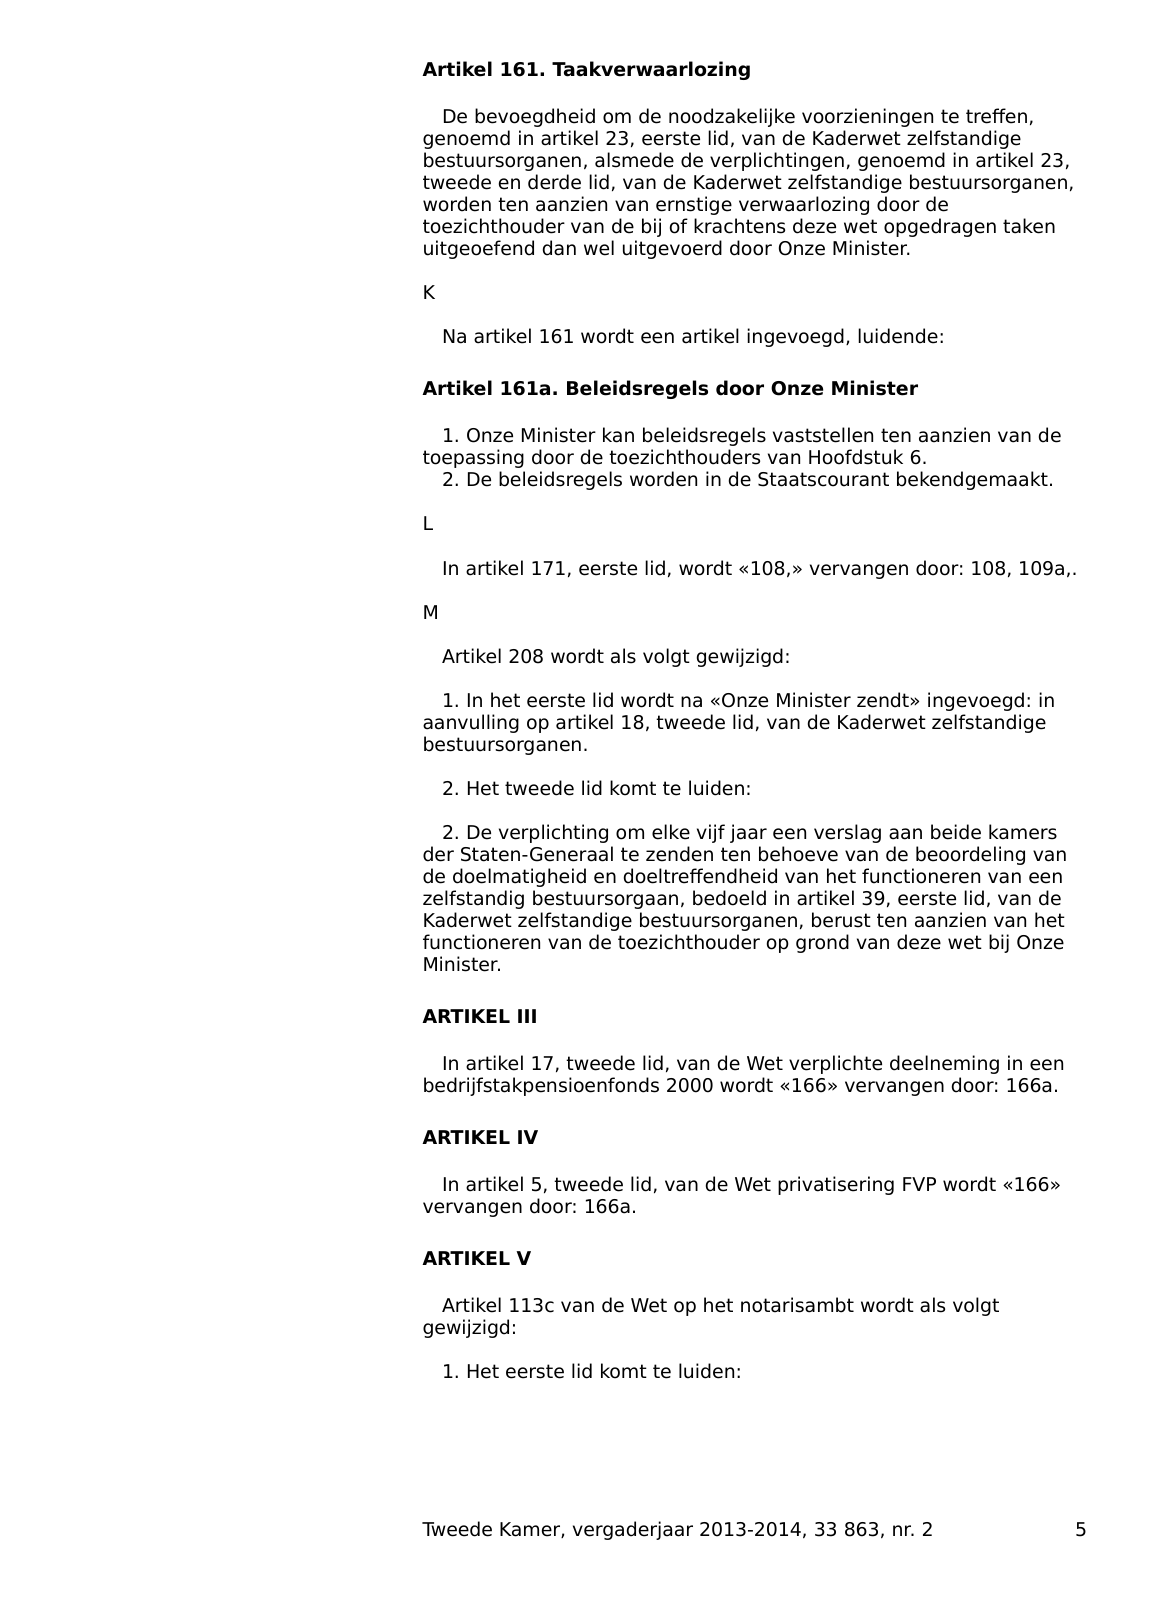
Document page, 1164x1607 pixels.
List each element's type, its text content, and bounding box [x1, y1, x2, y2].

text K [422, 282, 1087, 304]
text 1. Het eerste lid komt te luiden: [422, 1361, 1087, 1383]
text 2. Het tweede lid komt te luiden: [422, 778, 1087, 800]
subtitle ARTIKEL V [422, 1248, 1087, 1270]
text 1. Onze Minister kan beleidsregels vaststellen ten aanzien van de toepassing door de toezichthouders van Hoofdstuk 6. [422, 425, 1087, 469]
text Artikel 208 wordt als volgt gewijzigd: [422, 646, 1087, 668]
text Artikel 113c van de Wet op het notarisambt wordt als volgt gewijzigd: [422, 1295, 1087, 1339]
text 2. De verplichting om elke vijf jaar een verslag aan beide kamers der Staten-Generaal te zenden ten behoeve van de beoordeling van de doelmatigheid en doeltreffendheid van het functioneren van een zelfstandig bestuursorgaan, bedoeld in artikel 39, eerste lid, van de Kaderwet zelfstandige bestuursorganen, berust ten aanzien van het functioneren van de toezichthouder op grond van deze wet bij Onze Minister. [422, 822, 1087, 976]
text M [422, 602, 1087, 624]
text In artikel 171, eerste lid, wordt «108,» vervangen door: 108, 109a,. [422, 557, 1087, 579]
subtitle ARTIKEL III [422, 1006, 1087, 1028]
text In artikel 5, tweede lid, van de Wet privatisering FVP wordt «166» vervangen door: 166a. [422, 1174, 1087, 1218]
subtitle Artikel 161. Taakverwaarlozing [422, 59, 1087, 81]
text In artikel 17, tweede lid, van de Wet verplichte deelneming in een bedrijfstakpensioenfonds 2000 wordt «166» vervangen door: 166a. [422, 1053, 1087, 1097]
subtitle Artikel 161a. Beleidsregels door Onze Minister [422, 378, 1087, 400]
subtitle ARTIKEL IV [422, 1127, 1087, 1149]
text Na artikel 161 wordt een artikel ingevoegd, luidende: [422, 326, 1087, 348]
text 1. In het eerste lid wordt na «Onze Minister zendt» ingevoegd: in aanvulling op artikel 18, tweede lid, van de Kaderwet zelfstandige bestuursorganen. [422, 690, 1087, 756]
text 2. De beleidsregels worden in de Staatscourant bekendgemaakt. [422, 469, 1087, 491]
text De bevoegdheid om de noodzakelijke voorzieningen te treffen, genoemd in artikel 23, eerste lid, van de Kaderwet zelfstandige bestuursorganen, alsmede de verplichtingen, genoemd in artikel 23, tweede en derde lid, van de Kaderwet zelfstandige bestuursorganen, worden ten aanzien van ernstige verwaarlozing door de toezichthouder van de bij of krachtens deze wet opgedragen taken uitgeoefend dan wel uitgevoerd door Onze Minister. [422, 106, 1087, 260]
text L [422, 513, 1087, 535]
